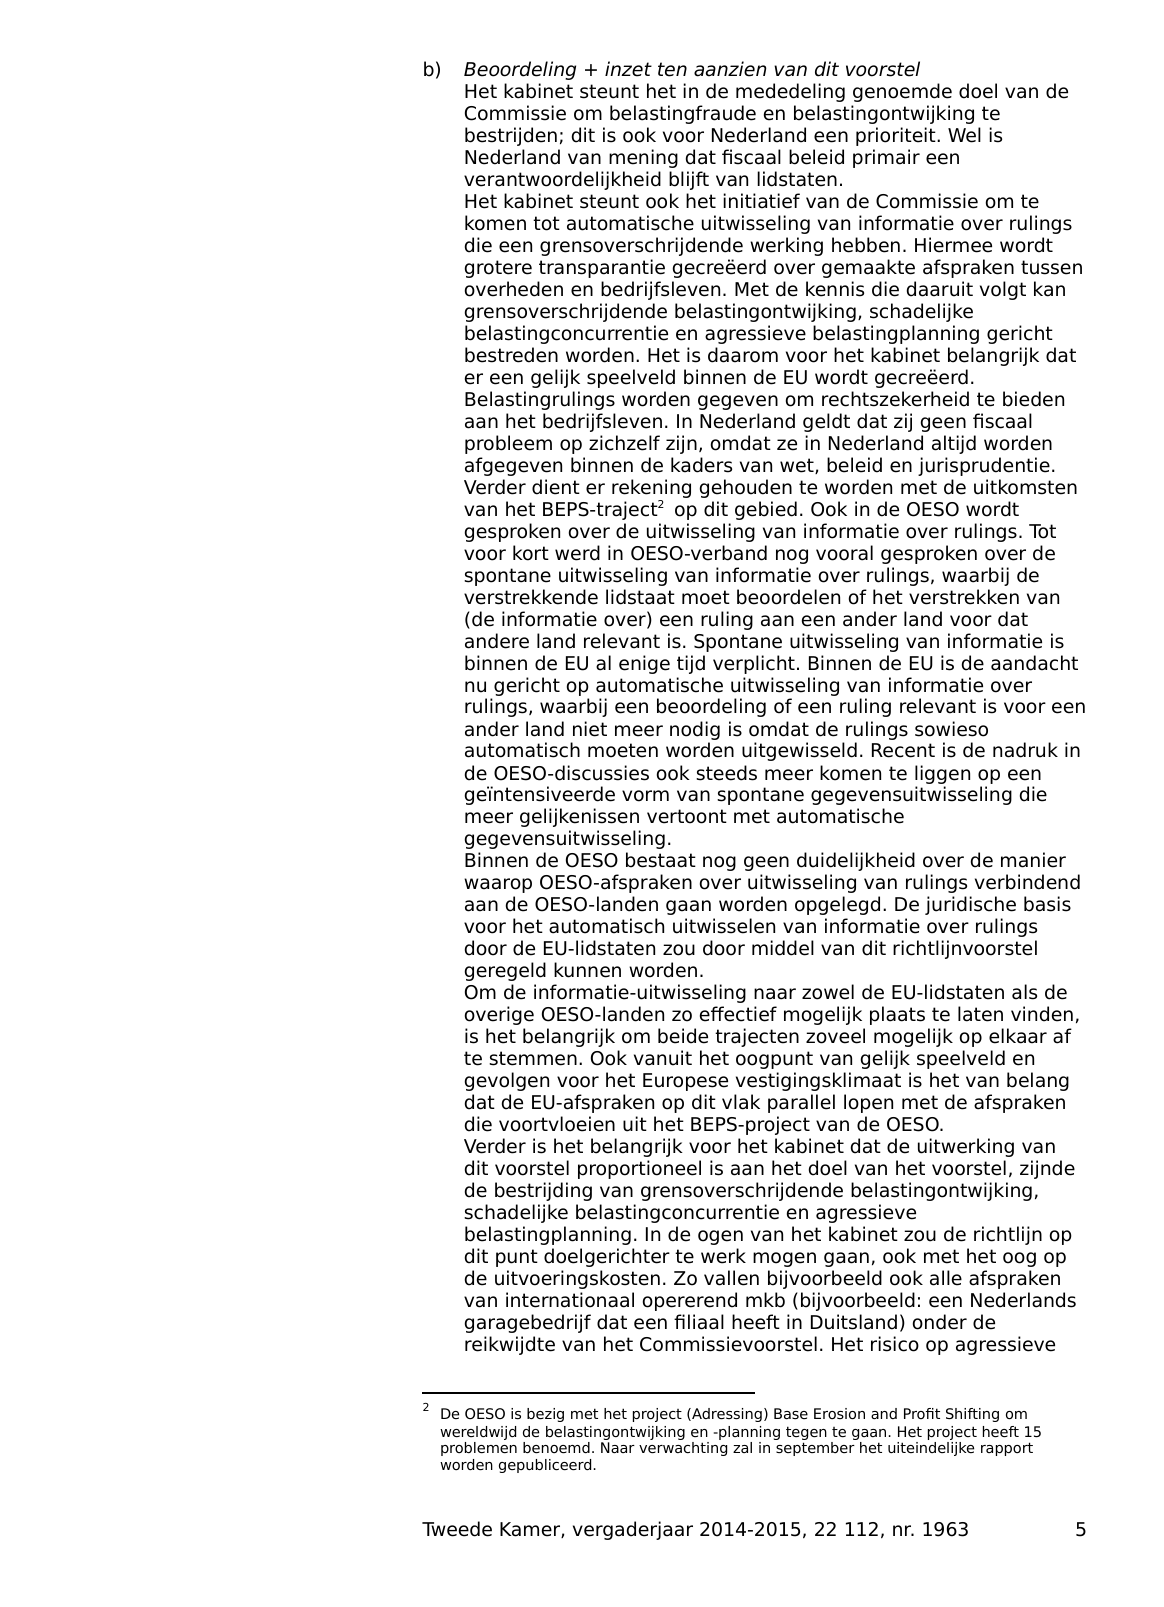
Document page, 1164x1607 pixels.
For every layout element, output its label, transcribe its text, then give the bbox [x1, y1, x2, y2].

text Binnen de OESO bestaat nog geen duidelijkheid over de manier waarop OESO-afspraken over uitwisseling van rulings verbindend aan de OESO-landen gaan worden opgelegd. De juridische basis voor het automatisch uitwisselen van informatie over rulings door de EU-lidstaten zou door middel van dit richtlijnvoorstel geregeld kunnen worden. [464, 850, 1087, 982]
text Om de informatie-uitwisseling naar zowel de EU-lidstaten als de overige OESO-landen zo effectief mogelijk plaats te laten vinden, is het belangrijk om beide trajecten zoveel mogelijk op elkaar af te stemmen. Ook vanuit het oogpunt van gelijk speelveld en gevolgen voor het Europese vestigingsklimaat is het van belang dat de EU-afspraken op dit vlak parallel lopen met de afspraken die voortvloeien uit het BEPS-project van de OESO. [464, 982, 1087, 1136]
text Verder dient er rekening gehouden te worden met de uitkomsten van het BEPS-traject op dit gebied. Ook in de OESO wordt gesproken over de uitwisseling van informatie over rulings. Tot voor kort werd in OESO-verband nog vooral gesproken over de spontane uitwisseling van informatie over rulings, waarbij de verstrekkende lidstaat moet beoordelen of het verstrekken van (de informatie over) een ruling aan een ander land voor dat andere land relevant is. Spontane uitwisseling van informatie is binnen de EU al enige tijd verplicht. Binnen de EU is de aandacht nu gericht op automatische uitwisseling van informatie over rulings, waarbij een beoordeling of een ruling relevant is voor een ander land niet meer nodig is omdat de rulings sowieso automatisch moeten worden uitgewisseld. Recent is de nadruk in de OESO-discussies ook steeds meer komen te liggen op een geïntensiveerde vorm van spontane gegevensuitwisseling die meer gelijkenissen vertoont met automatische gegevensuitwisseling. [464, 477, 1087, 850]
text Het kabinet steunt ook het initiatief van de Commissie om te komen tot automatische uitwisseling van informatie over rulings die een grensoverschrijdende werking hebben. Hiermee wordt grotere transparantie gecreëerd over gemaakte afspraken tussen overheden en bedrijfsleven. Met de kennis die daaruit volgt kan grensoverschrijdende belastingontwijking, schadelijke belastingconcurrentie en agressieve belastingplanning gericht bestreden worden. Het is daarom voor het kabinet belangrijk dat er een gelijk speelveld binnen de EU wordt gecreëerd. Belastingrulings worden gegeven om rechtszekerheid te bieden aan het bedrijfsleven. In Nederland geldt dat zij geen fiscaal probleem op zichzelf zijn, omdat ze in Nederland altijd worden afgegeven binnen de kaders van wet, beleid en jurisprudentie. [464, 191, 1087, 477]
text Verder is het belangrijk voor het kabinet dat de uitwerking van dit voorstel proportioneel is aan het doel van het voorstel, zijnde de bestrijding van grensoverschrijdende belastingontwijking, schadelijke belastingconcurrentie en agressieve belastingplanning. In de ogen van het kabinet zou de richtlijn op dit punt doelgerichter te werk mogen gaan, ook met het oog op de uitvoeringskosten. Zo vallen bijvoorbeeld ook alle afspraken van internationaal opererend mkb (bijvoorbeeld: een Nederlands garagebedrijf dat een filiaal heeft in Duitsland) onder de reikwijdte van het Commissievoorstel. Het risico op agressieve [464, 1136, 1087, 1356]
text De OESO is bezig met het project (Adressing) Base Erosion and Profit Shifting om wereldwijd de belastingontwijking en -planning tegen te gaan. Het project heeft 15 problemen benoemd. Naar verwachting zal in september het uiteindelijke rapport worden gepubliceerd. [422, 1402, 1087, 1474]
text Het kabinet steunt het in de mededeling genoemde doel van de Commissie om belastingfraude en belastingontwijking te bestrijden; dit is ook voor Nederland een prioriteit. Wel is Nederland van mening dat fiscaal beleid primair een verantwoordelijkheid blijft van lidstaten. [464, 81, 1087, 191]
text b) Beoordeling + inzet ten aanzien van dit voorstel [422, 59, 1087, 81]
